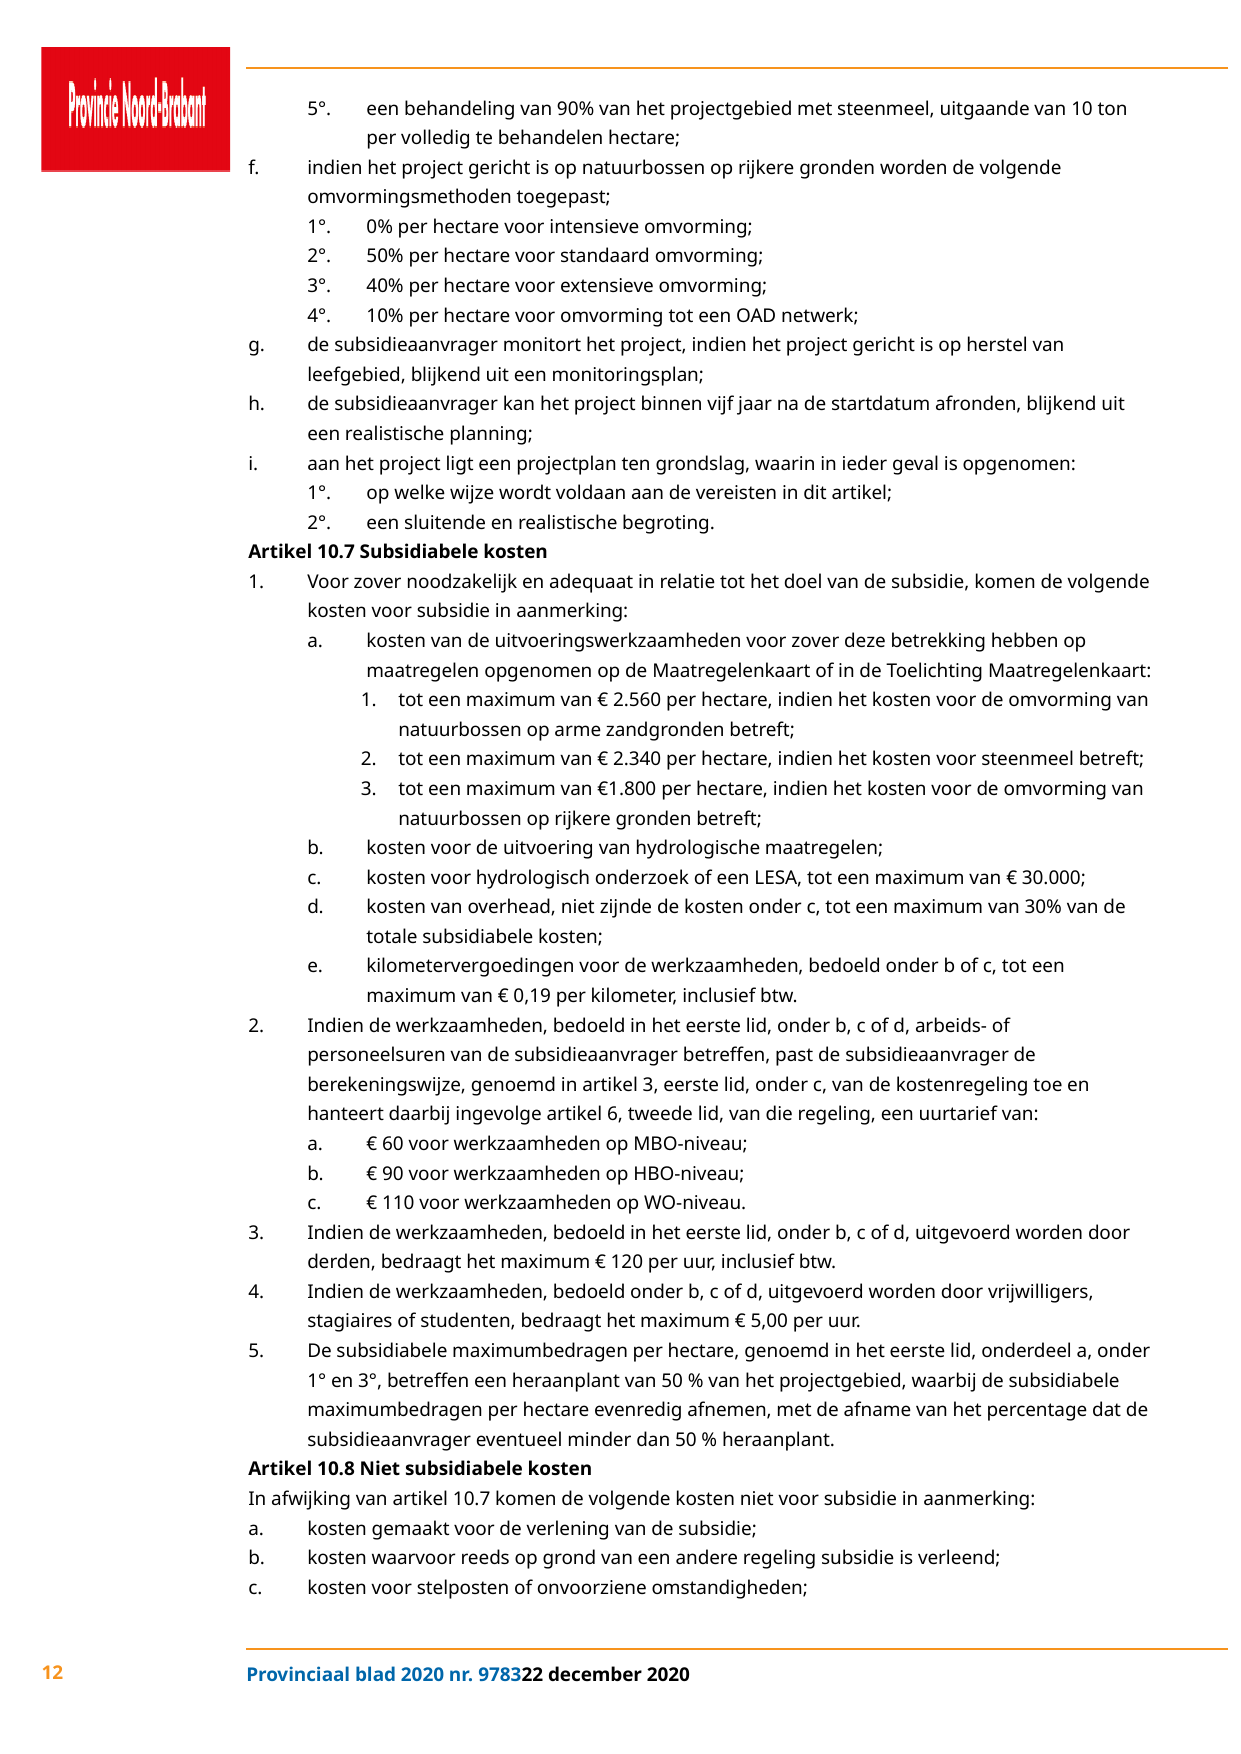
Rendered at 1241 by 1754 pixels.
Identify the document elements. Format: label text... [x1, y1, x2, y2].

list Indien de werkzaamheden, bedoeld onder b, c of d, uitgevoerd worden door vrijwilligers, stagiaires of studenten, bedraagt het maximum € 5,00 per uur. [248, 1278, 1152, 1333]
list kosten voor de uitvoering van hydrologische maatregelen; [307, 834, 1152, 860]
list € 60 voor werkzaamheden op MBO-niveau; [307, 1130, 1152, 1156]
list indien het project gericht is op natuurbossen op rijkere gronden worden de volgende omvormingsmethoden toegepast; [248, 154, 1152, 209]
list de subsidieaanvrager kan het project binnen vijf jaar na de startdatum afronden, blijkend uit een realistische planning; [248, 391, 1152, 446]
list kosten gemaakt voor de verlening van de subsidie; [248, 1515, 1152, 1541]
list kosten waarvoor reeds op grond van een andere regeling subsidie is verleend; [248, 1544, 1152, 1570]
list tot een maximum van € 2.340 per hectare, indien het kosten voor steenmeel betreft; [361, 746, 1152, 771]
list kosten van de uitvoeringswerkzaamheden voor zover deze betrekking hebben op maatregelen opgenomen op de Maatregelenkaart of in de Toelichting Maatregelenkaart: [307, 627, 1152, 683]
list kosten van overhead, niet zijnde de kosten onder c, tot een maximum van 30% van de totale subsidiabele kosten; [307, 893, 1152, 949]
list 50% per hectare voor standaard omvorming; [307, 243, 1152, 268]
list € 90 voor werkzaamheden op HBO-niveau; [307, 1160, 1152, 1186]
list kosten voor hydrologisch onderzoek of een LESA, tot een maximum van € 30.000; [307, 864, 1152, 890]
list een sluitende en realistische begroting. [307, 509, 1152, 535]
text In afwijking van artikel 10.7 komen de volgende kosten niet voor subsidie in aanmerking: [248, 1485, 1152, 1511]
list de subsidieaanvrager monitort het project, indien het project gericht is op herstel van leefgebied, blijkend uit een monitoringsplan; [248, 331, 1152, 387]
list 10% per hectare voor omvorming tot een OAD netwerk; [307, 302, 1152, 328]
list 0% per hectare voor intensieve omvorming; [307, 213, 1152, 239]
list aan het project ligt een projectplan ten grondslag, waarin in ieder geval is opgenomen: [248, 450, 1152, 476]
list Indien de werkzaamheden, bedoeld in het eerste lid, onder b, c of d, uitgevoerd worden door derden, bedraagt het maximum € 120 per uur, inclusief btw. [248, 1219, 1152, 1274]
list Indien de werkzaamheden, bedoeld in het eerste lid, onder b, c of d, arbeids- of personeelsuren van de subsidieaanvrager betreffen, past de subsidieaanvrager de berekeningswijze, genoemd in artikel 3, eerste lid, onder c, van de kostenregeling toe en hanteert daarbij ingevolge artikel 6, tweede lid, van die regeling, een uurtarief van: [248, 1012, 1152, 1126]
list op welke wijze wordt voldaan aan de vereisten in dit artikel; [307, 479, 1152, 505]
list Voor zover noodzakelijk en adequaat in relatie tot het doel van de subsidie, komen de volgende kosten voor subsidie in aanmerking: [248, 568, 1152, 623]
list kosten voor stelposten of onvoorziene omstandigheden; [248, 1574, 1152, 1600]
list 40% per hectare voor extensieve omvorming; [307, 272, 1152, 298]
list tot een maximum van € 2.560 per hectare, indien het kosten voor de omvorming van natuurbossen op arme zandgronden betreft; [361, 686, 1152, 742]
list een behandeling van 90% van het projectgebied met steenmeel, uitgaande van 10 ton per volledig te behandelen hectare; [307, 95, 1152, 150]
text Artikel 10.7 Subsidiabele kosten [248, 538, 1152, 564]
list tot een maximum van €1.800 per hectare, indien het kosten voor de omvorming van natuurbossen op rijkere gronden betreft; [361, 775, 1152, 831]
picture [41, 47, 231, 172]
text Artikel 10.8 Niet subsidiabele kosten [248, 1456, 1152, 1481]
list kilometervergoedingen voor de werkzaamheden, bedoeld onder b of c, tot een maximum van € 0,19 per kilometer, inclusief btw. [307, 953, 1152, 1008]
list De subsidiabele maximumbedragen per hectare, genoemd in het eerste lid, onderdeel a, onder 1° en 3°, betreffen een heraanplant van 50 % van het projectgebied, waarbij de subsidiabele maximumbedragen per hectare evenredig afnemen, met de afname van het percentage dat de subsidieaanvrager eventueel minder dan 50 % heraanplant. [248, 1337, 1152, 1452]
list € 110 voor werkzaamheden op WO-niveau. [307, 1189, 1152, 1215]
